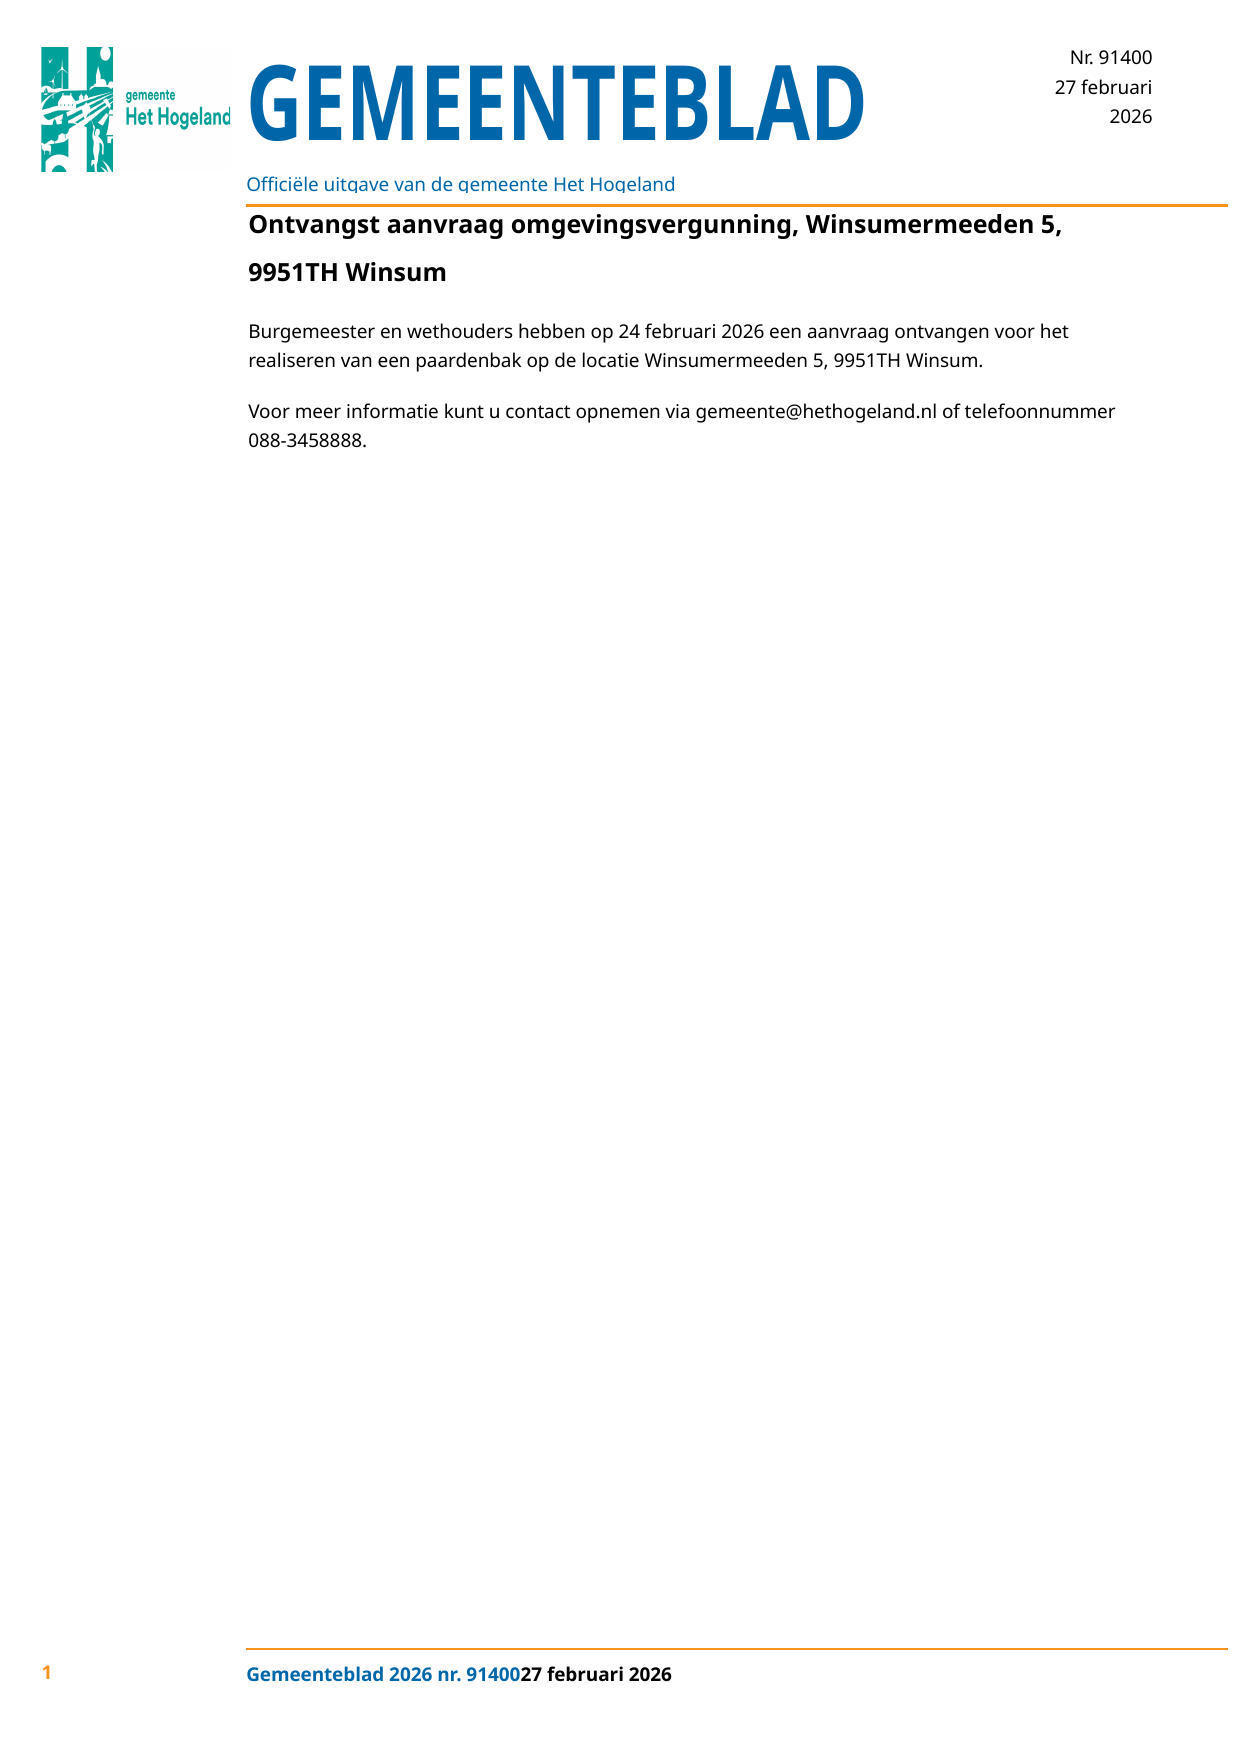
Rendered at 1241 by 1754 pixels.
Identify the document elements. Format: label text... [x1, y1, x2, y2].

text Ontvangst aanvraag omgevingsvergunning, Winsumermeeden 5, 9951TH Winsum [248, 207, 1152, 288]
text Voor meer informatie kunt u contact opnemen via gemeente@hethogeland.nl of telefoonnummer 088-3458888. [248, 398, 1152, 453]
picture [41, 47, 231, 172]
text Burgemeester en wethouders hebben op 24 februari 2026 een aanvraag ontvangen voor het realiseren van een paardenbak op de locatie Winsumermeeden 5, 9951TH Winsum. [248, 318, 1152, 373]
